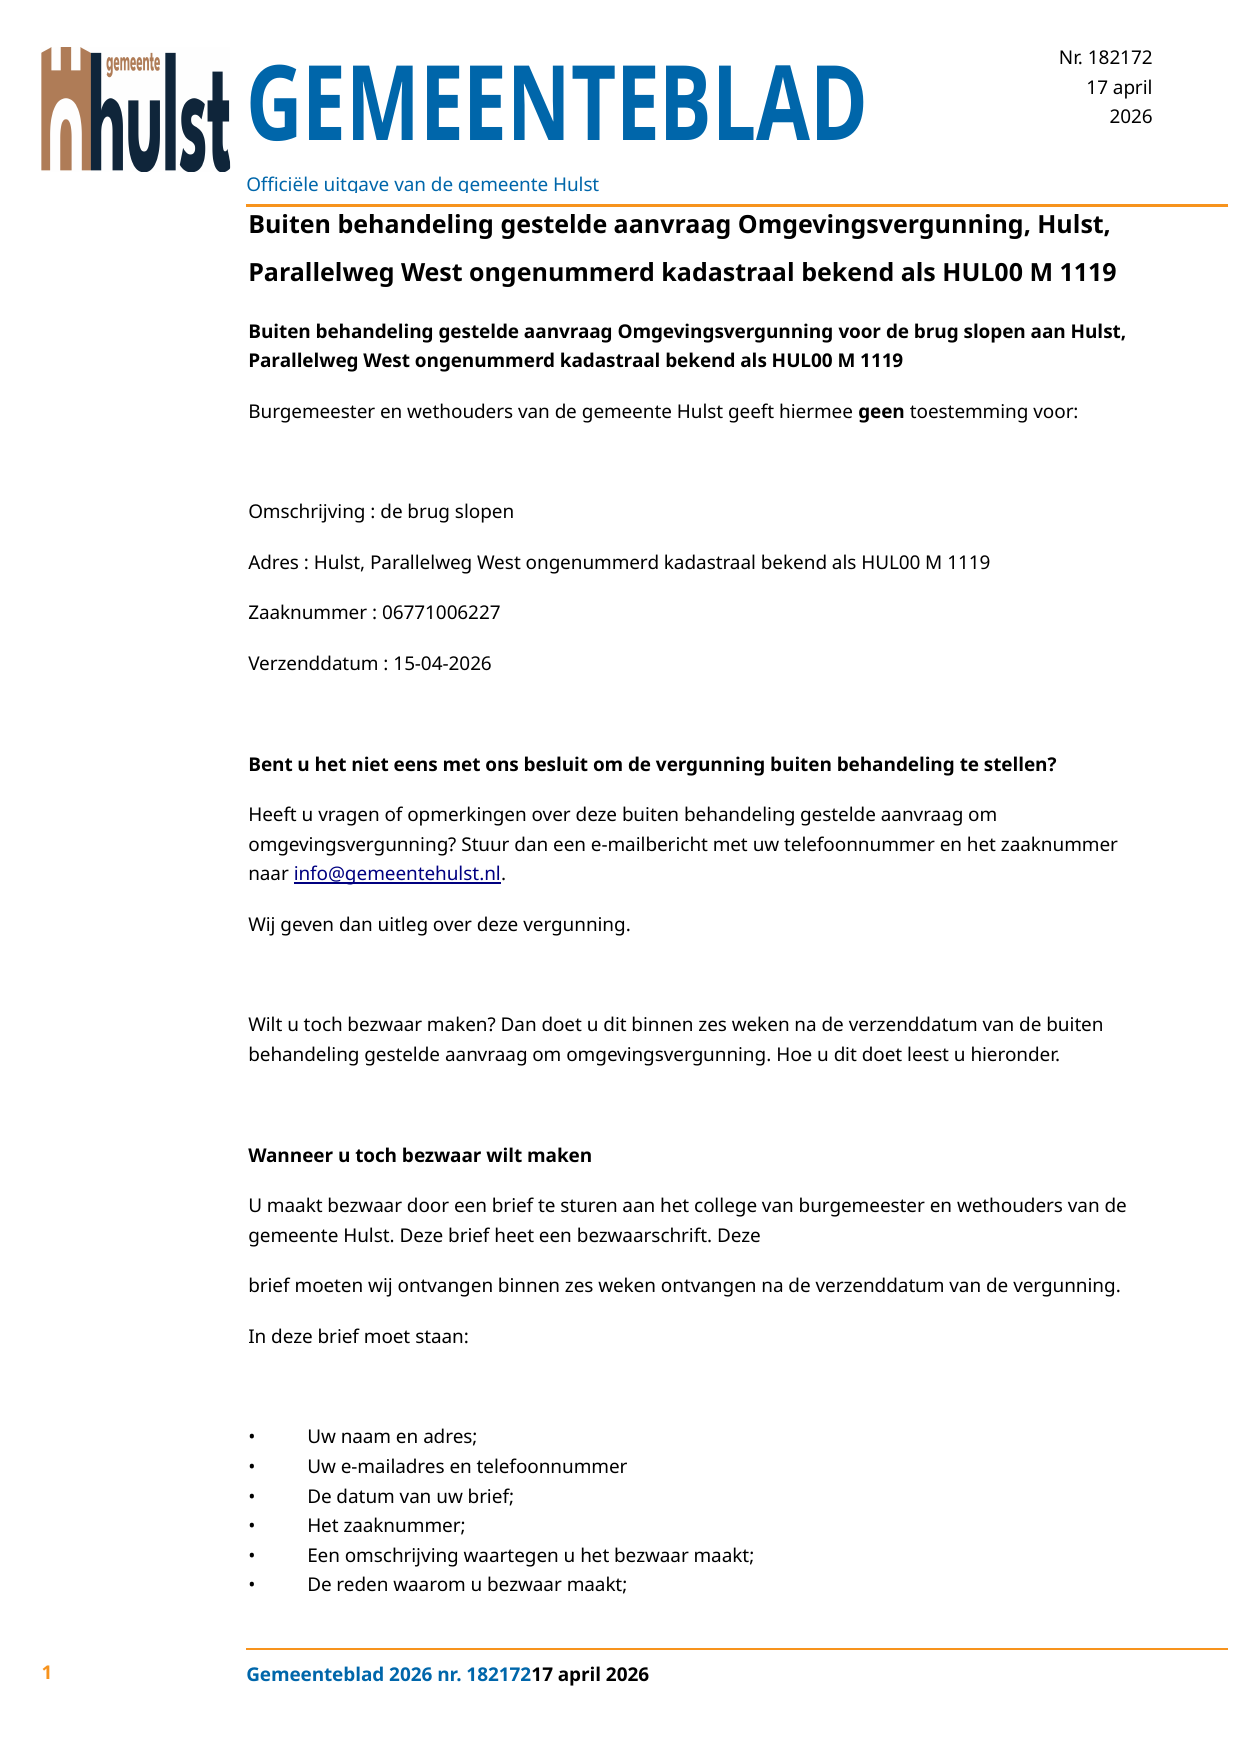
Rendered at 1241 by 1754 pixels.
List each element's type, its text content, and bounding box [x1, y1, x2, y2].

text U maakt bezwaar door een brief te sturen aan het college van burgemeester en wethouders van de gemeente Hulst. Deze brief heet een bezwaarschrift. Deze [248, 1192, 1152, 1248]
text Wanneer u toch bezwaar wilt maken [248, 1142, 1152, 1168]
text Heeft u vragen of opmerkingen over deze buiten behandeling gestelde aanvraag om omgevingsvergunning? Stuur dan een e-mailbericht met uw telefoonnummer en het zaaknummer naar info@gemeentehulst.nl. [248, 801, 1152, 886]
text Buiten behandeling gestelde aanvraag Omgevingsvergunning voor de brug slopen aan Hulst, Parallelweg West ongenummerd kadastraal bekend als HUL00 M 1119 [248, 318, 1152, 373]
text Adres : Hulst, Parallelweg West ongenummerd kadastraal bekend als HUL00 M 1119 [248, 549, 1152, 575]
list De reden waarom u bezwaar maakt; [248, 1572, 1152, 1597]
picture [41, 47, 231, 172]
text Verzenddatum : 15-04-2026 [248, 650, 1152, 676]
text Bent u het niet eens met ons besluit om de vergunning buiten behandeling te stellen? [248, 751, 1152, 777]
text Buiten behandeling gestelde aanvraag Omgevingsvergunning, Hulst, Parallelweg West ongenummerd kadastraal bekend als HUL00 M 1119 [248, 207, 1152, 288]
list De datum van uw brief; [248, 1483, 1152, 1509]
list Een omschrijving waartegen u het bezwaar maakt; [248, 1542, 1152, 1568]
text Wij geven dan uitleg over deze vergunning. [248, 911, 1152, 937]
list Het zaaknummer; [248, 1512, 1152, 1538]
text Burgemeester en wethouders van de gemeente Hulst geeft hiermee geen toestemming voor: [248, 398, 1152, 424]
text brief moeten wij ontvangen binnen zes weken ontvangen na de verzenddatum van de vergunning. [248, 1272, 1152, 1298]
text Zaaknummer : 06771006227 [248, 599, 1152, 625]
list Uw e-mailadres en telefoonnummer [248, 1453, 1152, 1479]
list Uw naam en adres; [248, 1424, 1152, 1449]
text Omschrijving : de brug slopen [248, 499, 1152, 524]
text Wilt u toch bezwaar maken? Dan doet u dit binnen zes weken na de verzenddatum van de buiten behandeling gestelde aanvraag om omgevingsvergunning. Hoe u dit doet leest u hieronder. [248, 1012, 1152, 1067]
text In deze brief moet staan: [248, 1323, 1152, 1349]
